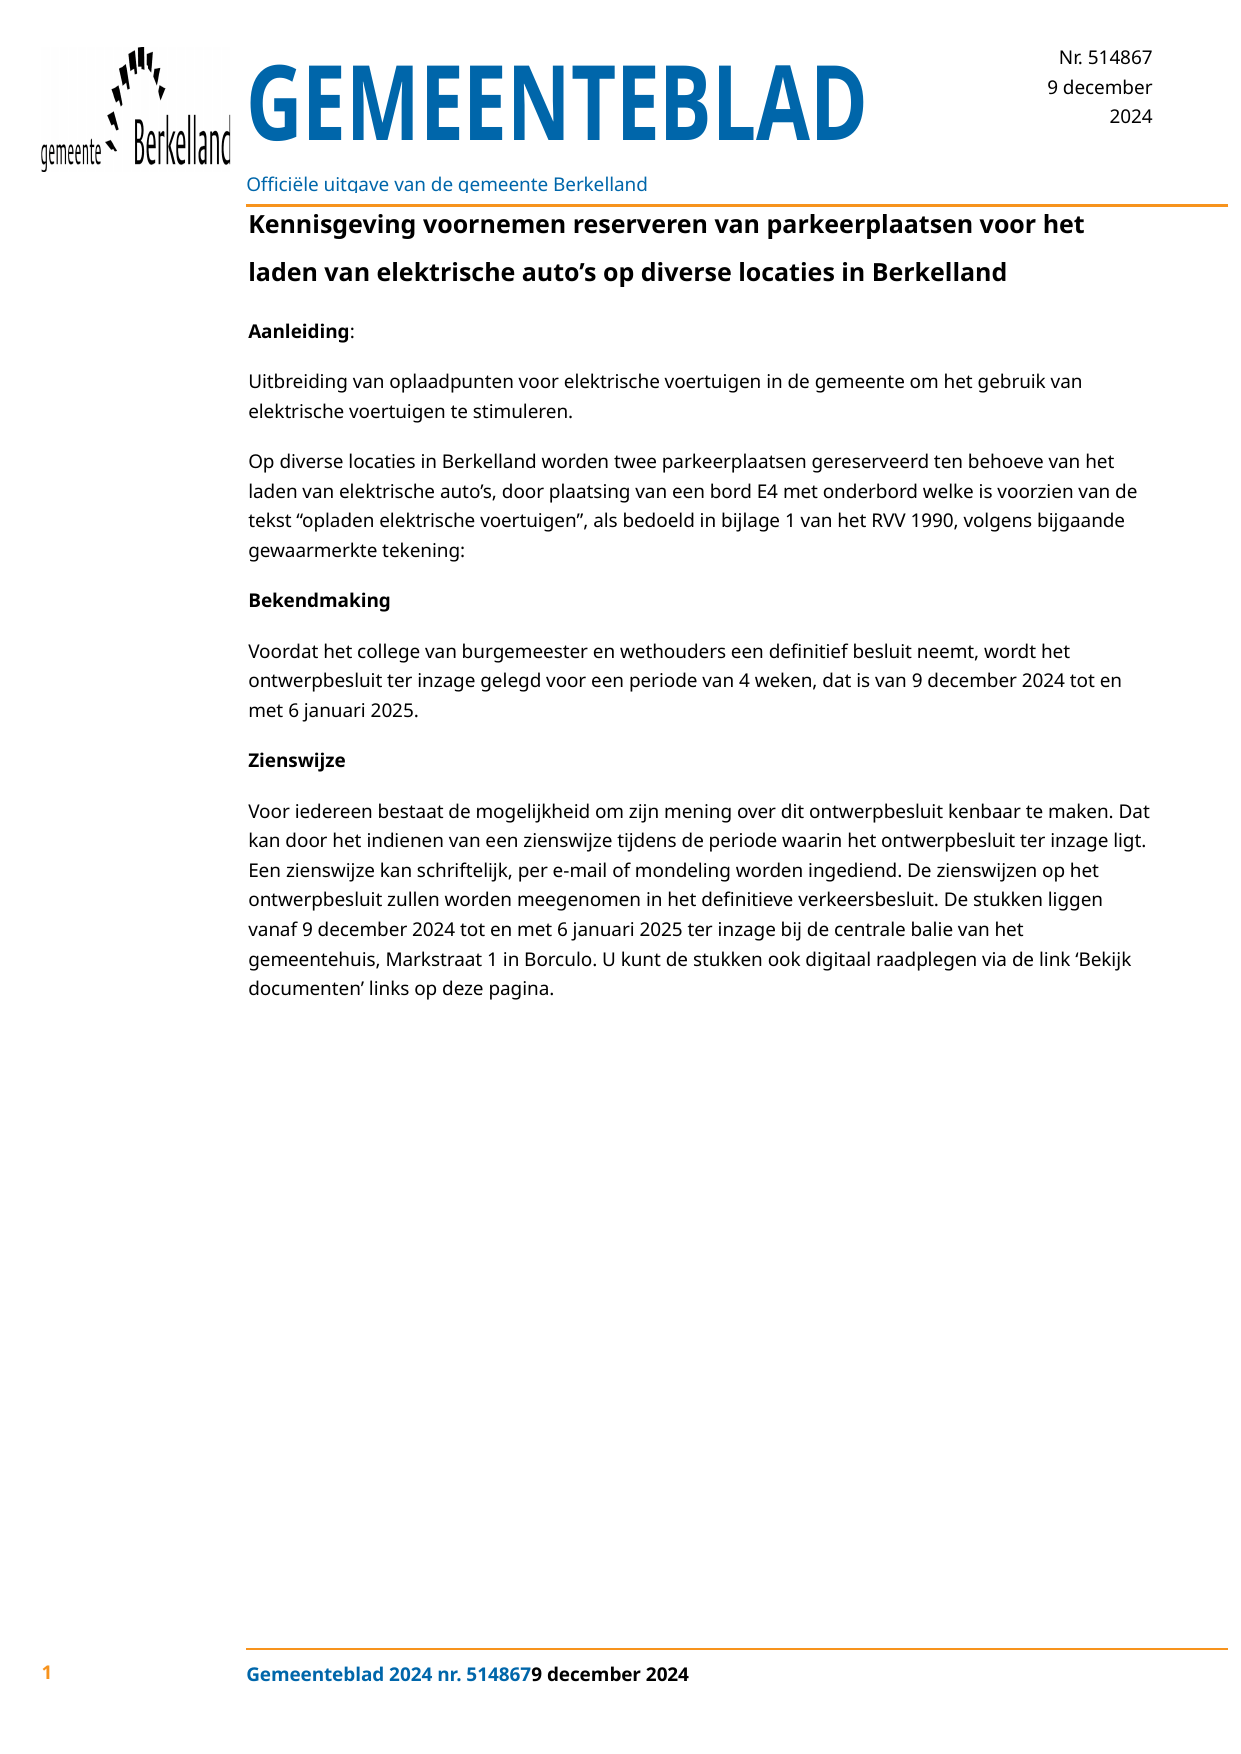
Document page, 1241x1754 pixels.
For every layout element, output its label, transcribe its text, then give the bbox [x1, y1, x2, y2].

text Zienswijze [248, 747, 1152, 773]
text Voor iedereen bestaat de mogelijkheid om zijn mening over dit ontwerpbesluit kenbaar te maken. Dat kan door het indienen van een zienswijze tijdens de periode waarin het ontwerpbesluit ter inzage ligt. Een zienswijze kan schriftelijk, per e-mail of mondeling worden ingediend. De zienswijzen op het ontwerpbesluit zullen worden meegenomen in het definitieve verkeersbesluit. De stukken liggen vanaf 9 december 2024 tot en met 6 januari 2025 ter inzage bij de centrale balie van het gemeentehuis, Markstraat 1 in Borculo. U kunt de stukken ook digitaal raadplegen via de link ‘Bekijk documenten’ links op deze pagina. [248, 798, 1152, 1001]
text Aanleiding: [248, 318, 1152, 344]
text Op diverse locaties in Berkelland worden twee parkeerplaatsen gereserveerd ten behoeve van het laden van elektrische auto’s, door plaatsing van een bord E4 met onderbord welke is voorzien van de tekst “opladen elektrische voertuigen”, als bedoeld in bijlage 1 van het RVV 1990, volgens bijgaande gewaarmerkte tekening: [248, 448, 1152, 563]
picture [41, 47, 231, 172]
text Uitbreiding van oplaadpunten voor elektrische voertuigen in de gemeente om het gebruik van elektrische voertuigen te stimuleren. [248, 368, 1152, 424]
text Bekendmaking [248, 587, 1152, 613]
text Kennisgeving voornemen reserveren van parkeerplaatsen voor het laden van elektrische auto’s op diverse locaties in Berkelland [248, 207, 1152, 288]
text Voordat het college van burgemeester en wethouders een definitief besluit neemt, wordt het ontwerpbesluit ter inzage gelegd voor een periode van 4 weken, dat is van 9 december 2024 tot en met 6 januari 2025. [248, 638, 1152, 723]
